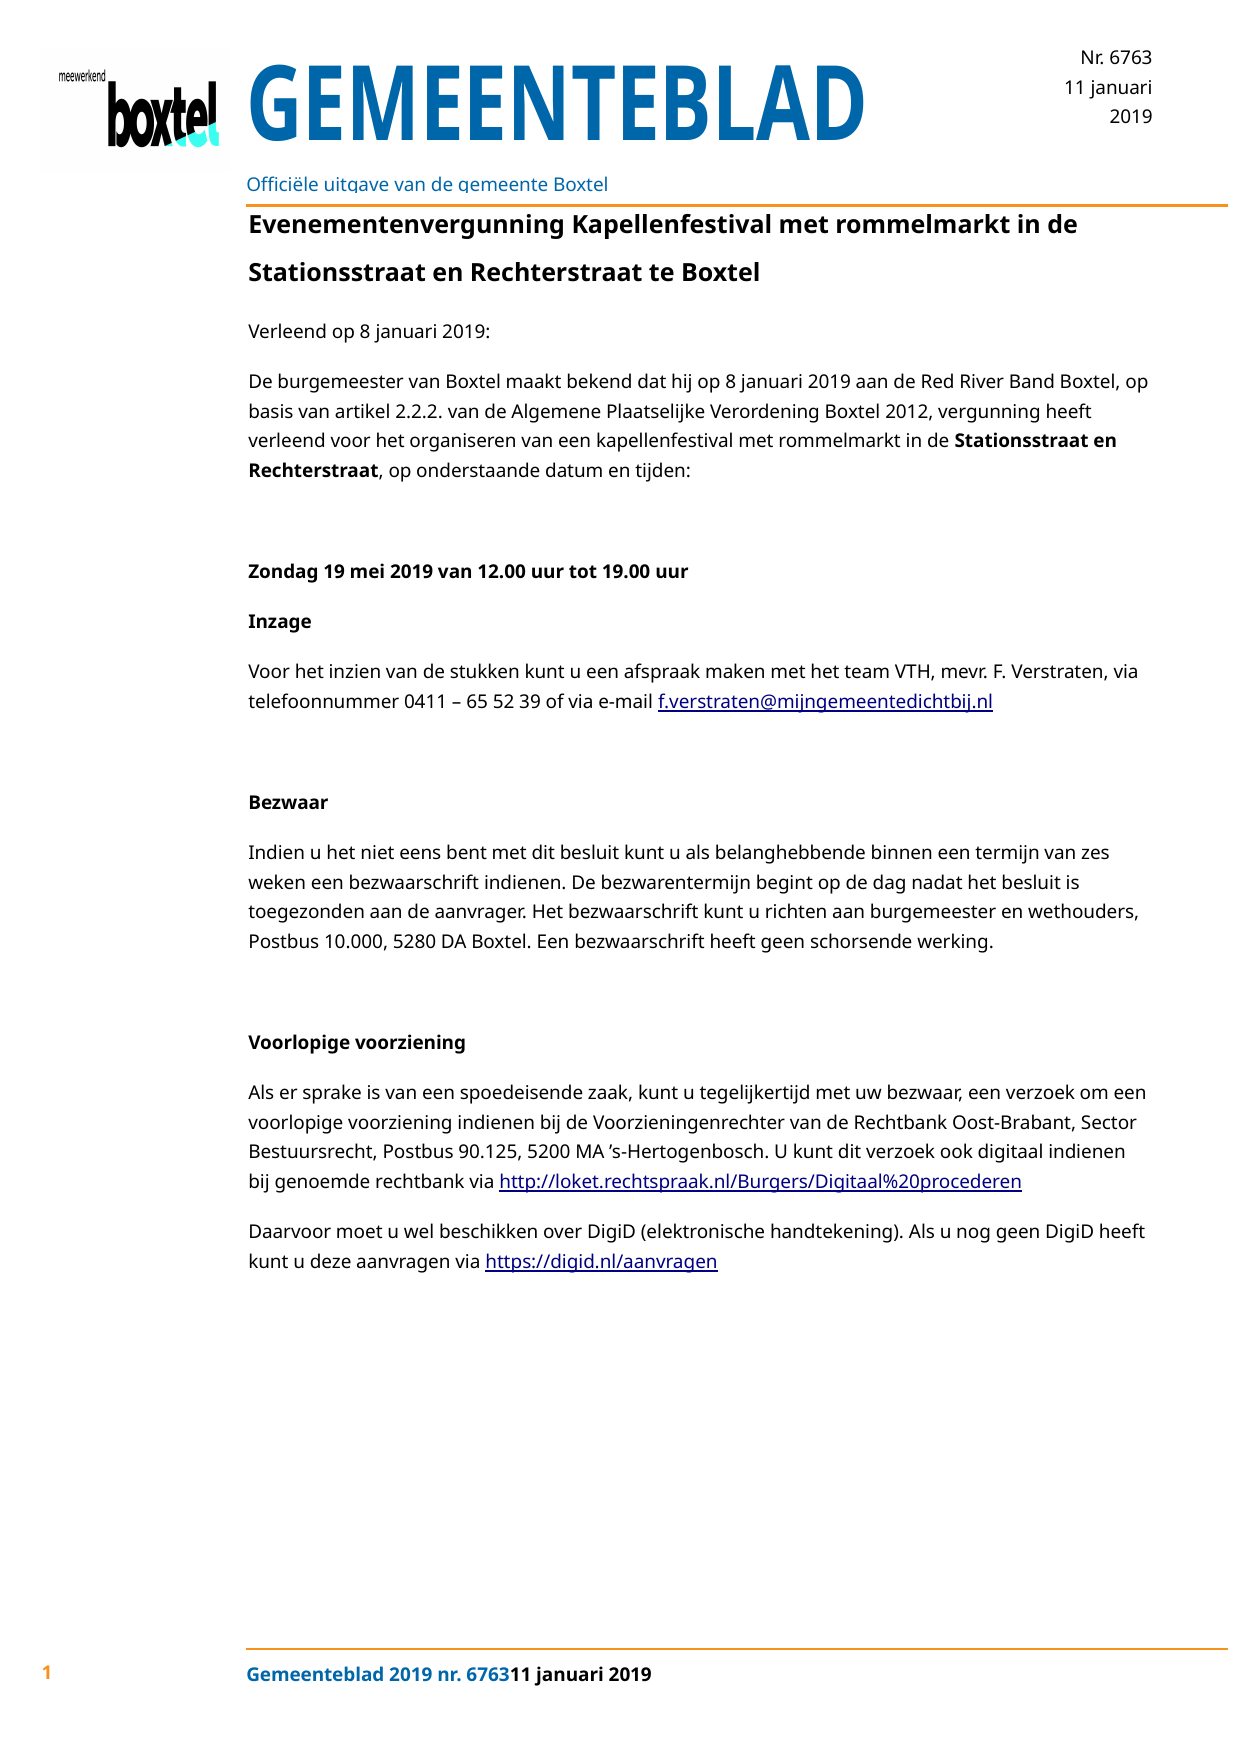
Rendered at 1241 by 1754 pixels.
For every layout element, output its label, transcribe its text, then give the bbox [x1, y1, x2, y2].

text De burgemeester van Boxtel maakt bekend dat hij op 8 januari 2019 aan de Red River Band Boxtel, op basis van artikel 2.2.2. van de Algemene Plaatselijke Verordening Boxtel 2012, vergunning heeft verleend voor het organiseren van een kapellenfestival met rommelmarkt in de Stationsstraat en Rechterstraat, op onderstaande datum en tijden: [248, 368, 1152, 483]
text Bezwaar [248, 789, 1152, 815]
text Verleend op 8 januari 2019: [248, 318, 1152, 344]
text Zondag 19 mei 2019 van 12.00 uur tot 19.00 uur [248, 558, 1152, 584]
text Als er sprake is van een spoedeisende zaak, kunt u tegelijkertijd met uw bezwaar, een verzoek om een voorlopige voorziening indienen bij de Voorzieningenrechter van de Rechtbank Oost-Brabant, Sector Bestuursrecht, Postbus 90.125, 5200 MA ’s-Hertogenbosch. U kunt dit verzoek ook digitaal indienen bij genoemde rechtbank via http://loket.rechtspraak.nl/Burgers/Digitaal%20procederen [248, 1079, 1152, 1194]
picture [41, 47, 231, 172]
text Voorlopige voorziening [248, 1029, 1152, 1055]
text Indien u het niet eens bent met dit besluit kunt u als belanghebbende binnen een termijn van zes weken een bezwaarschrift indienen. De bezwarentermijn begint op de dag nadat het besluit is toegezonden aan de aanvrager. Het bezwaarschrift kunt u richten aan burgemeester en wethouders, Postbus 10.000, 5280 DA Boxtel. Een bezwaarschrift heeft geen schorsende werking. [248, 839, 1152, 954]
text Inzage [248, 608, 1152, 634]
text Evenementenvergunning Kapellenfestival met rommelmarkt in de Stationsstraat en Rechterstraat te Boxtel [248, 207, 1152, 288]
text Daarvoor moet u wel beschikken over DigiD (elektronische handtekening). Als u nog geen DigiD heeft kunt u deze aanvragen via https://digid.nl/aanvragen [248, 1219, 1152, 1274]
text Voor het inzien van de stukken kunt u een afspraak maken met het team VTH, mevr. F. Verstraten, via telefoonnummer 0411 – 65 52 39 of via e-mail f.verstraten@mijngemeentedichtbij.nl [248, 659, 1152, 714]
